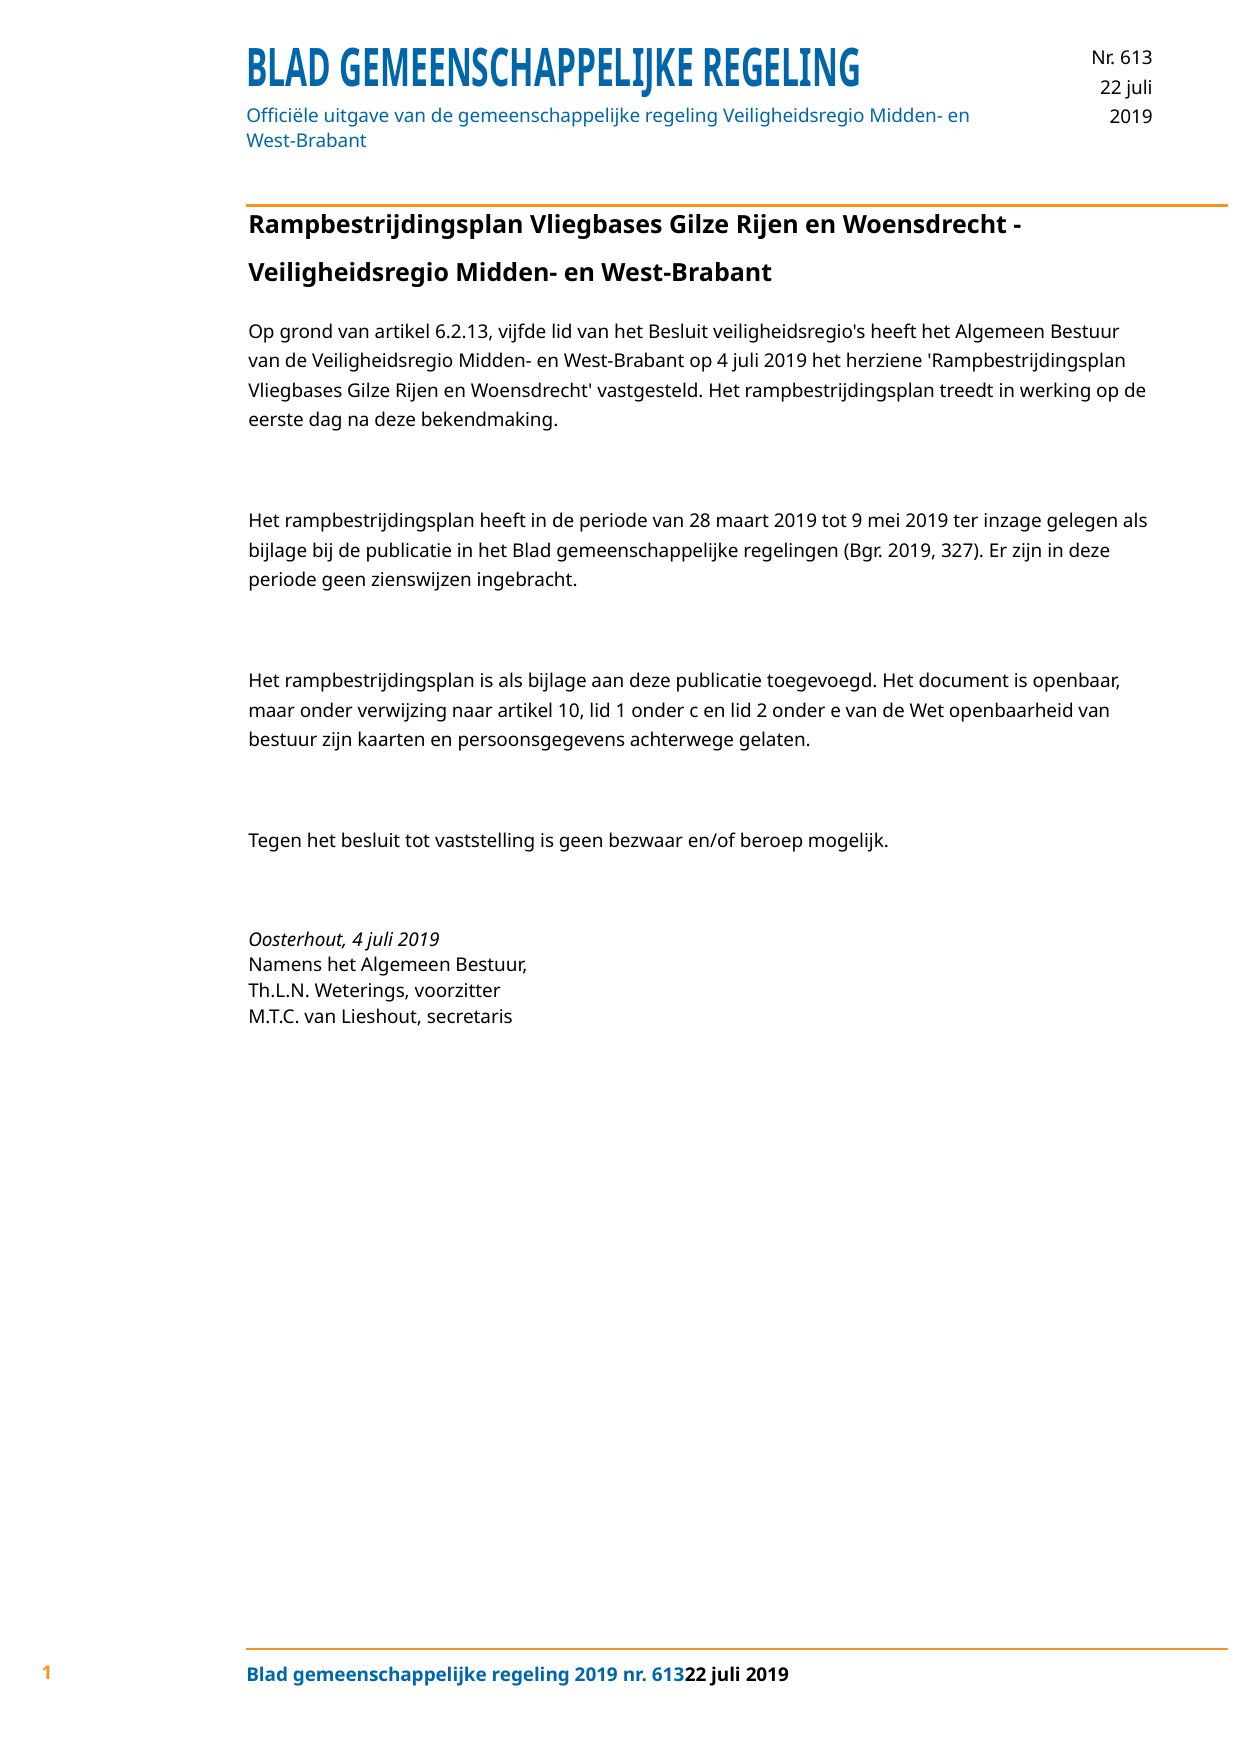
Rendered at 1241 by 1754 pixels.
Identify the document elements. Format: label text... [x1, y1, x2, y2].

picture [41, 47, 231, 172]
text M.T.C. van Lieshout, secretaris [248, 1003, 1152, 1029]
text Tegen het besluit tot vaststelling is geen bezwaar en/of beroep mogelijk. [248, 827, 1152, 853]
text Th.L.N. Weterings, voorzitter [248, 977, 1152, 1003]
text Rampbestrijdingsplan Vliegbases Gilze Rijen en Woensdrecht -Veiligheidsregio Midden- en West-Brabant [248, 207, 1152, 288]
text Namens het Algemeen Bestuur, [248, 951, 1152, 977]
text Het rampbestrijdingsplan is als bijlage aan deze publicatie toegevoegd. Het document is openbaar, maar onder verwijzing naar artikel 10, lid 1 onder c en lid 2 onder e van de Wet openbaarheid van bestuur zijn kaarten en persoonsgegevens achterwege gelaten. [248, 667, 1152, 752]
text Op grond van artikel 6.2.13, vijfde lid van het Besluit veiligheidsregio's heeft het Algemeen Bestuur van de Veiligheidsregio Midden- en West-Brabant op 4 juli 2019 het herziene 'Rampbestrijdingsplan Vliegbases Gilze Rijen en Woensdrecht' vastgesteld. Het rampbestrijdingsplan treedt in werking op de eerste dag na deze bekendmaking. [248, 318, 1152, 432]
text Oosterhout, 4 juli 2019 [248, 926, 1152, 951]
text Het rampbestrijdingsplan heeft in de periode van 28 maart 2019 tot 9 mei 2019 ter inzage gelegen als bijlage bij de publicatie in het Blad gemeenschappelijke regelingen (Bgr. 2019, 327). Er zijn in deze periode geen zienswijzen ingebracht. [248, 507, 1152, 592]
